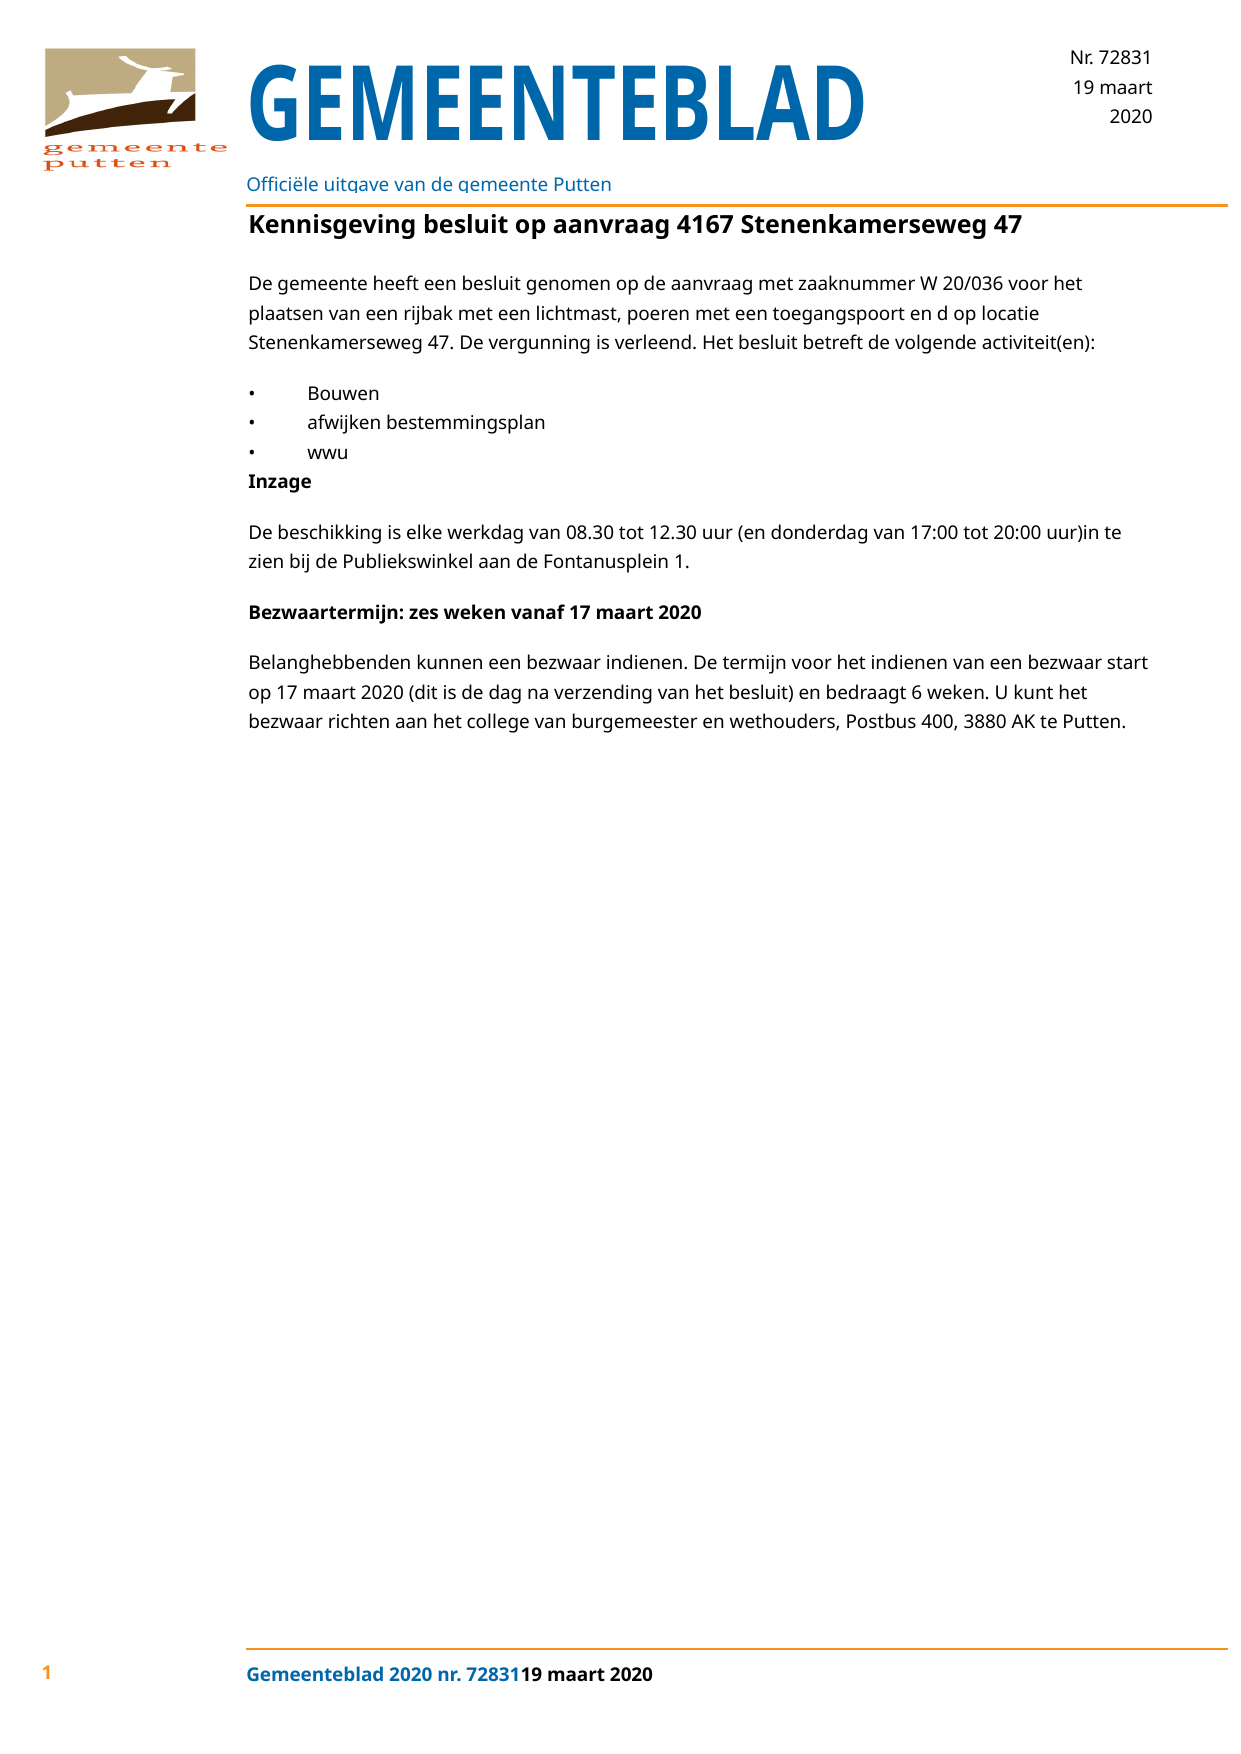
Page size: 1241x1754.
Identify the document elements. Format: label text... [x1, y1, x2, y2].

text Kennisgeving besluit op aanvraag 4167 Stenenkamerseweg 47 [248, 207, 1152, 241]
list wwu [248, 439, 1152, 465]
list Bouwen [248, 380, 1152, 406]
text Belanghebbenden kunnen een bezwaar indienen. De termijn voor het indienen van een bezwaar start op 17 maart 2020 (dit is de dag na verzending van het besluit) en bedraagt 6 weken. U kunt het bezwaar richten aan het college van burgemeester en wethouders, Postbus 400, 3880 AK te Putten. [248, 649, 1152, 734]
picture [41, 47, 231, 172]
text De beschikking is elke werkdag van 08.30 tot 12.30 uur (en donderdag van 17:00 tot 20:00 uur)in te zien bij de Publiekswinkel aan de Fontanusplein 1. [248, 519, 1152, 574]
text Bezwaartermijn: zes weken vanaf 17 maart 2020 [248, 599, 1152, 625]
text Inzage [248, 469, 1152, 494]
list afwijken bestemmingsplan [248, 409, 1152, 435]
text De gemeente heeft een besluit genomen op de aanvraag met zaaknummer W 20/036 voor het plaatsen van een rijbak met een lichtmast, poeren met een toegangspoort en d op locatie Stenenkamerseweg 47. De vergunning is verleend. Het besluit betreft de volgende activiteit(en): [248, 270, 1152, 355]
